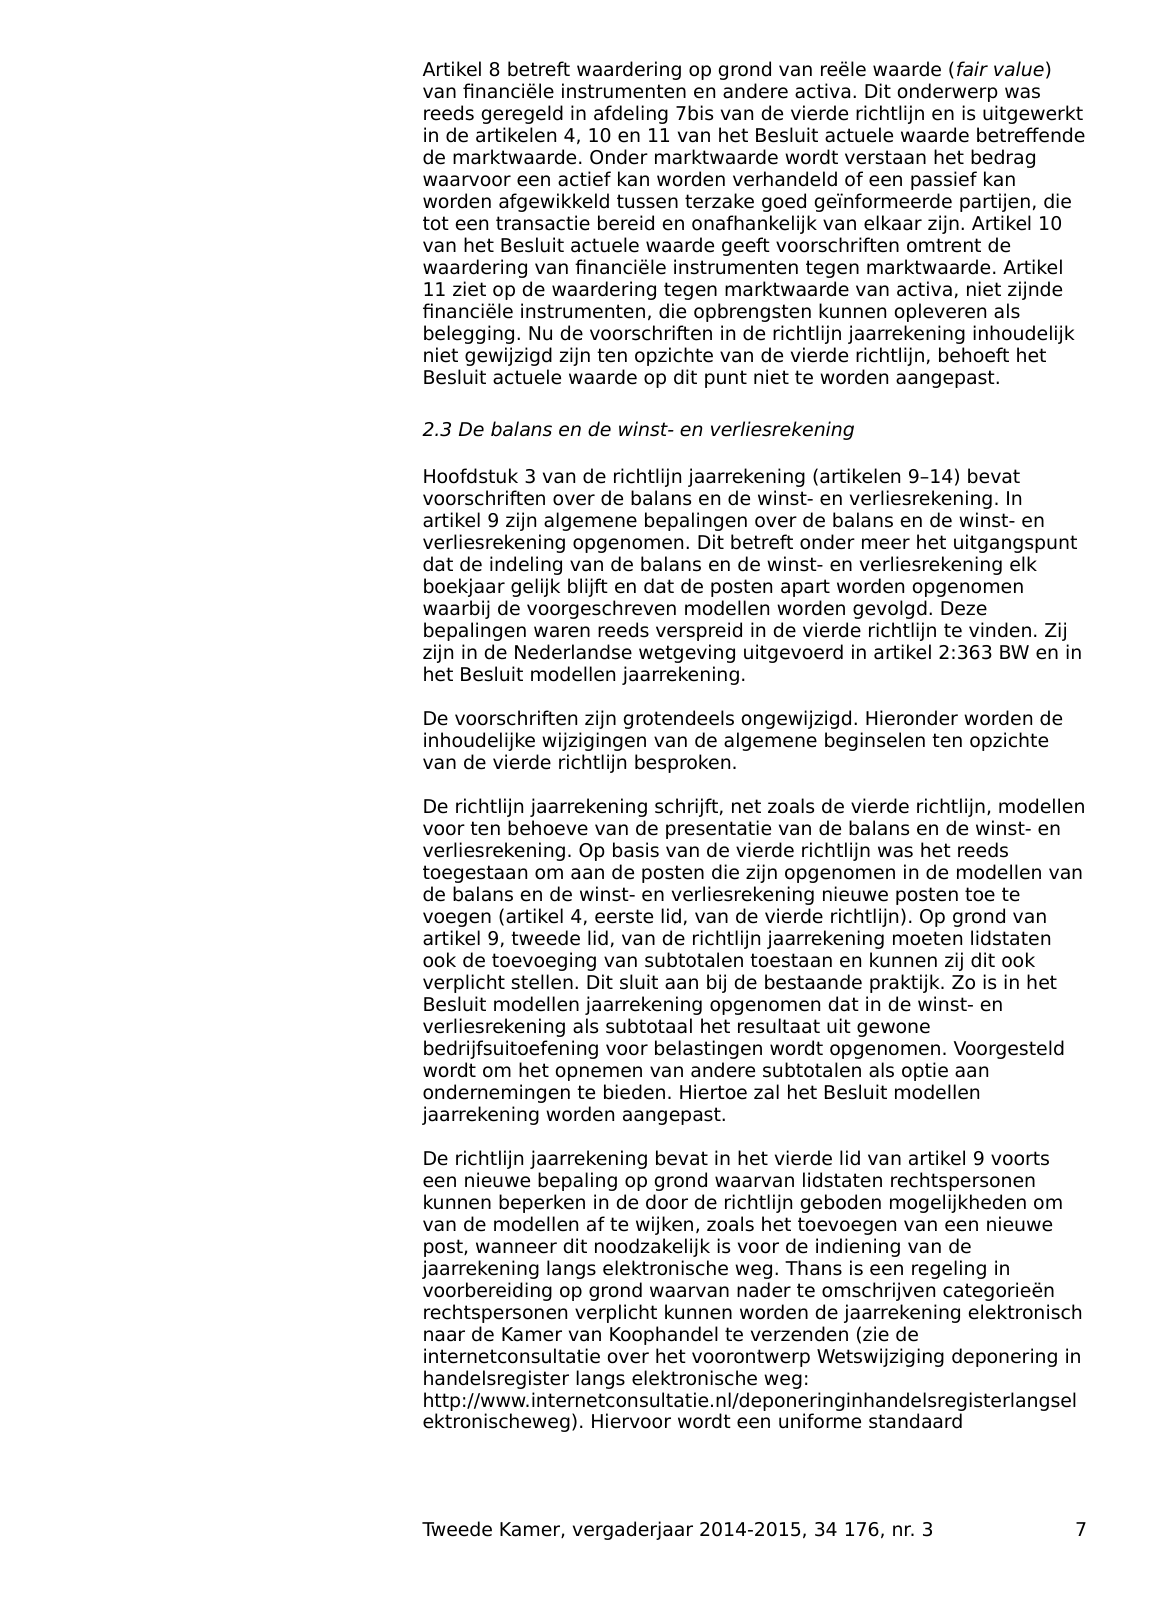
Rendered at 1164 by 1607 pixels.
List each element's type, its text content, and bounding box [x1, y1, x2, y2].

text Hoofdstuk 3 van de richtlijn jaarrekening (artikelen 9–14) bevat voorschriften over de balans en de winst- en verliesrekening. In artikel 9 zijn algemene bepalingen over de balans en de winst- en verliesrekening opgenomen. Dit betreft onder meer het uitgangspunt dat de indeling van de balans en de winst- en verliesrekening elk boekjaar gelijk blijft en dat de posten apart worden opgenomen waarbij de voorgeschreven modellen worden gevolgd. Deze bepalingen waren reeds verspreid in de vierde richtlijn te vinden. Zij zijn in de Nederlandse wetgeving uitgevoerd in artikel 2:363 BW en in het Besluit modellen jaarrekening. [422, 466, 1087, 686]
subtitle 2.3 De balans en de winst- en verliesrekening [422, 419, 1087, 441]
text De voorschriften zijn grotendeels ongewijzigd. Hieronder worden de inhoudelijke wijzigingen van de algemene beginselen ten opzichte van de vierde richtlijn besproken. [422, 708, 1087, 774]
text De richtlijn jaarrekening bevat in het vierde lid van artikel 9 voorts een nieuwe bepaling op grond waarvan lidstaten rechtspersonen kunnen beperken in de door de richtlijn geboden mogelijkheden om van de modellen af te wijken, zoals het toevoegen van een nieuwe post, wanneer dit noodzakelijk is voor de indiening van de jaarrekening langs elektronische weg. Thans is een regeling in voorbereiding op grond waarvan nader te omschrijven categorieën rechtspersonen verplicht kunnen worden de jaarrekening elektronisch naar de Kamer van Koophandel te verzenden (zie de internetconsultatie over het voorontwerp Wetswijziging deponering in handelsregister langs elektronische weg: http://www.internetconsultatie.nl/deponeringinhandelsregisterlangselektronischeweg). Hiervoor wordt een uniforme standaard [422, 1148, 1087, 1433]
text Artikel 8 betreft waardering op grond van reële waarde (fair value) van financiële instrumenten en andere activa. Dit onderwerp was reeds geregeld in afdeling 7bis van de vierde richtlijn en is uitgewerkt in de artikelen 4, 10 en 11 van het Besluit actuele waarde betreffende de marktwaarde. Onder marktwaarde wordt verstaan het bedrag waarvoor een actief kan worden verhandeld of een passief kan worden afgewikkeld tussen terzake goed geïnformeerde partijen, die tot een transactie bereid en onafhankelijk van elkaar zijn. Artikel 10 van het Besluit actuele waarde geeft voorschriften omtrent de waardering van financiële instrumenten tegen marktwaarde. Artikel 11 ziet op de waardering tegen marktwaarde van activa, niet zijnde financiële instrumenten, die opbrengsten kunnen opleveren als belegging. Nu de voorschriften in de richtlijn jaarrekening inhoudelijk niet gewijzigd zijn ten opzichte van de vierde richtlijn, behoeft het Besluit actuele waarde op dit punt niet te worden aangepast. [422, 59, 1087, 389]
text De richtlijn jaarrekening schrijft, net zoals de vierde richtlijn, modellen voor ten behoeve van de presentatie van de balans en de winst- en verliesrekening. Op basis van de vierde richtlijn was het reeds toegestaan om aan de posten die zijn opgenomen in de modellen van de balans en de winst- en verliesrekening nieuwe posten toe te voegen (artikel 4, eerste lid, van de vierde richtlijn). Op grond van artikel 9, tweede lid, van de richtlijn jaarrekening moeten lidstaten ook de toevoeging van subtotalen toestaan en kunnen zij dit ook verplicht stellen. Dit sluit aan bij de bestaande praktijk. Zo is in het Besluit modellen jaarrekening opgenomen dat in de winst- en verliesrekening als subtotaal het resultaat uit gewone bedrijfsuitoefening voor belastingen wordt opgenomen. Voorgesteld wordt om het opnemen van andere subtotalen als optie aan ondernemingen te bieden. Hiertoe zal het Besluit modellen jaarrekening worden aangepast. [422, 796, 1087, 1126]
